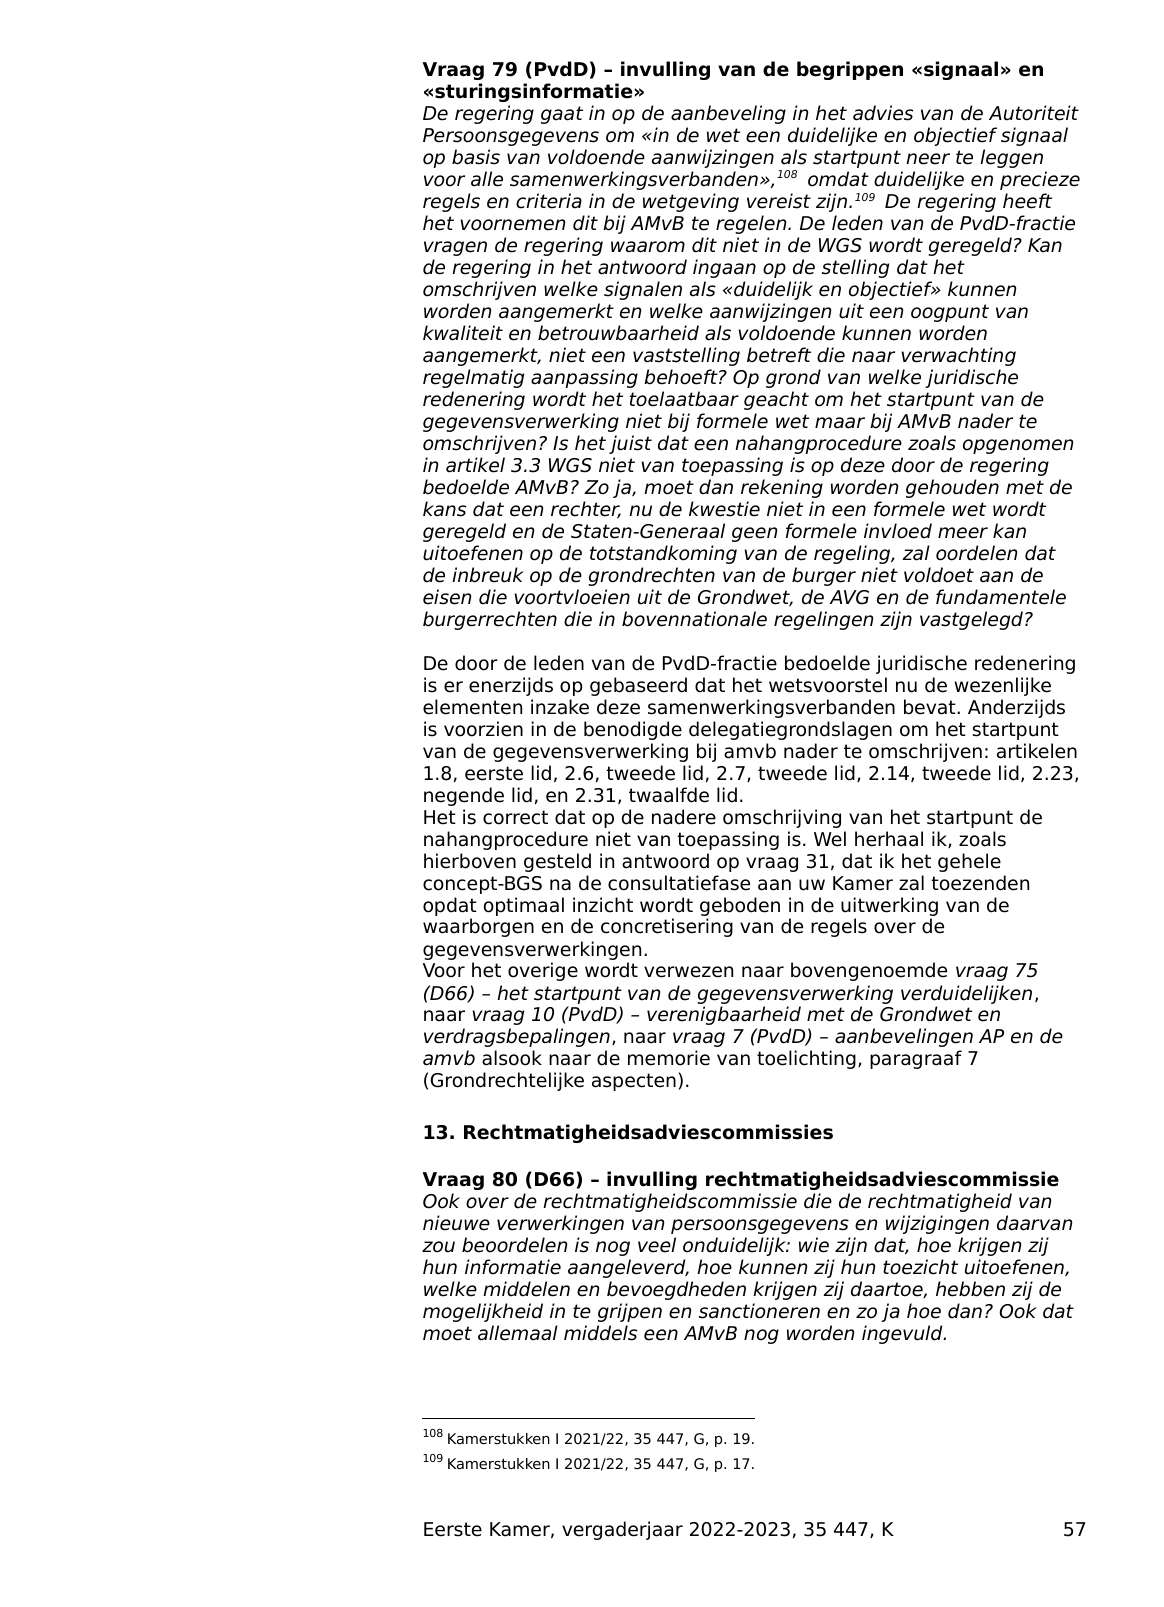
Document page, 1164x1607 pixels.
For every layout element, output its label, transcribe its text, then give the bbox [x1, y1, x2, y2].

text Kamerstukken I 2021/22, 35 447, G, p. 19. [422, 1427, 1087, 1449]
text Vraag 80 (D66) – invulling rechtmatigheidsadviescommissie [422, 1169, 1087, 1191]
text Vraag 79 (PvdD) – invulling van de begrippen «signaal» en «sturingsinformatie» [422, 59, 1087, 103]
text Kamerstukken I 2021/22, 35 447, G, p. 17. [422, 1452, 1087, 1474]
text De regering gaat in op de aanbeveling in het advies van de Autoriteit Persoonsgegevens om «in de wet een duidelijke en objectief signaal op basis van voldoende aanwijzingen als startpunt neer te leggen voor alle samenwerkingsverbanden», omdat duidelijke en precieze regels en criteria in de wetgeving vereist zijn. De regering heeft het voornemen dit bij AMvB te regelen. De leden van de PvdD-fractie vragen de regering waarom dit niet in de WGS wordt geregeld? Kan de regering in het antwoord ingaan op de stelling dat het omschrijven welke signalen als «duidelijk en objectief» kunnen worden aangemerkt en welke aanwijzingen uit een oogpunt van kwaliteit en betrouwbaarheid als voldoende kunnen worden aangemerkt, niet een vaststelling betreft die naar verwachting regelmatig aanpassing behoeft? Op grond van welke juridische redenering wordt het toelaatbaar geacht om het startpunt van de gegevensverwerking niet bij formele wet maar bij AMvB nader te omschrijven? Is het juist dat een nahangprocedure zoals opgenomen in artikel 3.3 WGS niet van toepassing is op deze door de regering bedoelde AMvB? Zo ja, moet dan rekening worden gehouden met de kans dat een rechter, nu de kwestie niet in een formele wet wordt geregeld en de Staten-Generaal geen formele invloed meer kan uitoefenen op de totstandkoming van de regeling, zal oordelen dat de inbreuk op de grondrechten van de burger niet voldoet aan de eisen die voortvloeien uit de Grondwet, de AVG en de fundamentele burgerrechten die in bovennationale regelingen zijn vastgelegd? [422, 103, 1087, 631]
text De door de leden van de PvdD-fractie bedoelde juridische redenering is er enerzijds op gebaseerd dat het wetsvoorstel nu de wezenlijke elementen inzake deze samenwerkingsverbanden bevat. Anderzijds is voorzien in de benodigde delegatiegrondslagen om het startpunt van de gegevensverwerking bij amvb nader te omschrijven: artikelen 1.8, eerste lid, 2.6, tweede lid, 2.7, tweede lid, 2.14, tweede lid, 2.23, negende lid, en 2.31, twaalfde lid. [422, 653, 1087, 807]
subtitle 13. Rechtmatigheidsadviescommissies [422, 1122, 1087, 1144]
text Ook over de rechtmatigheidscommissie die de rechtmatigheid van nieuwe verwerkingen van persoonsgegevens en wijzigingen daarvan zou beoordelen is nog veel onduidelijk: wie zijn dat, hoe krijgen zij hun informatie aangeleverd, hoe kunnen zij hun toezicht uitoefenen, welke middelen en bevoegdheden krijgen zij daartoe, hebben zij de mogelijkheid in te grijpen en sanctioneren en zo ja hoe dan? Ook dat moet allemaal middels een AMvB nog worden ingevuld. [422, 1191, 1087, 1345]
text Voor het overige wordt verwezen naar bovengenoemde vraag 75 (D66) – het startpunt van de gegevensverwerking verduidelijken, naar vraag 10 (PvdD) – verenigbaarheid met de Grondwet en verdragsbepalingen, naar vraag 7 (PvdD) – aanbevelingen AP en de amvb alsook naar de memorie van toelichting, paragraaf 7 (Grondrechtelijke aspecten). [422, 960, 1087, 1092]
text Het is correct dat op de nadere omschrijving van het startpunt de nahangprocedure niet van toepassing is. Wel herhaal ik, zoals hierboven gesteld in antwoord op vraag 31, dat ik het gehele concept-BGS na de consultatiefase aan uw Kamer zal toezenden opdat optimaal inzicht wordt geboden in de uitwerking van de waarborgen en de concretisering van de regels over de gegevensverwerkingen. [422, 807, 1087, 960]
